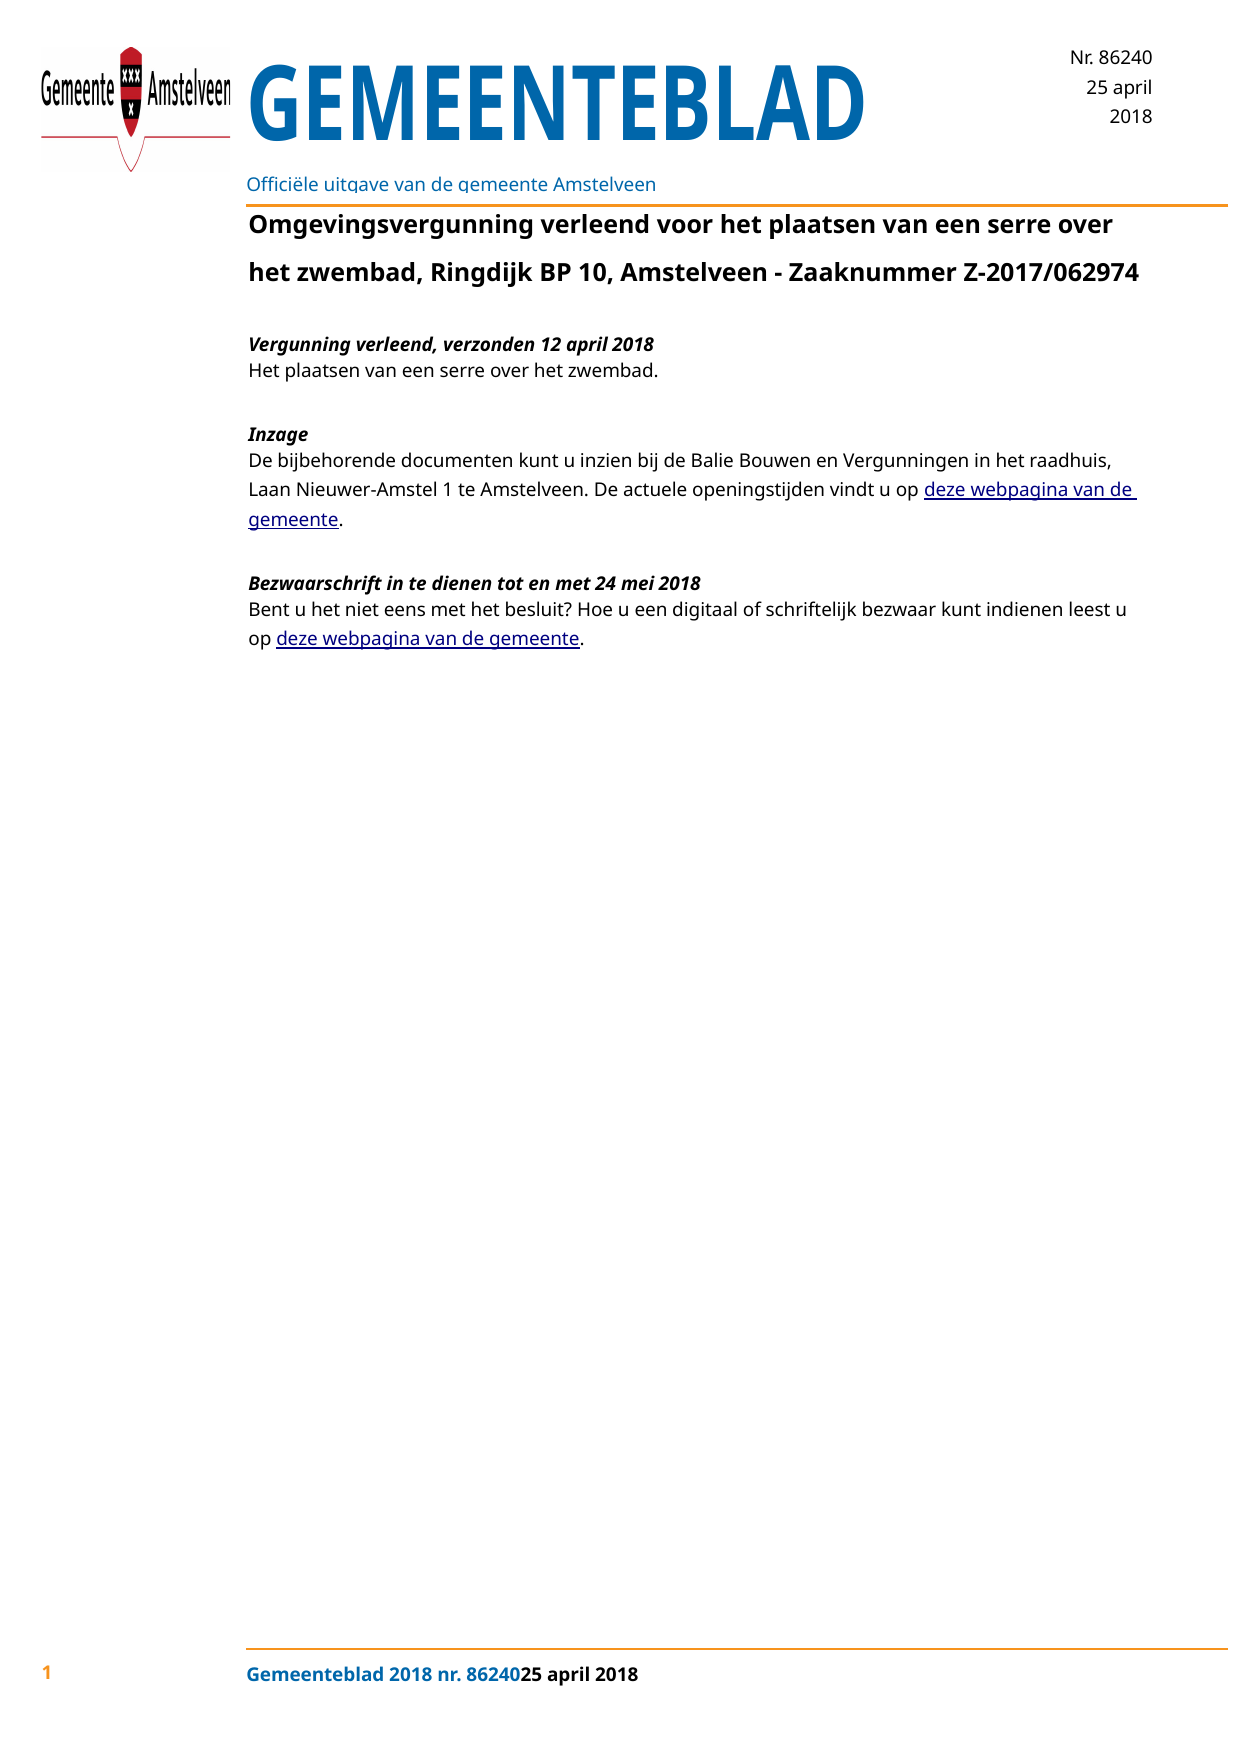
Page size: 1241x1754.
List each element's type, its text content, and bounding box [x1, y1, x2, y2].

text Omgevingsvergunning verleend voor het plaatsen van een serre over het zwembad, Ringdijk BP 10, Amstelveen - Zaaknummer Z-2017/062974 [248, 207, 1152, 288]
text Inzage [248, 421, 1152, 447]
text Het plaatsen van een serre over het zwembad. [248, 357, 1152, 383]
text Bent u het niet eens met het besluit? Hoe u een digitaal of schriftelijk bezwaar kunt indienen leest u op deze webpagina van de gemeente. [248, 596, 1152, 651]
picture [41, 47, 231, 172]
text Vergunning verleend, verzonden 12 april 2018 [248, 331, 1152, 357]
text Bezwaarschrift in te dienen tot en met 24 mei 2018 [248, 570, 1152, 596]
text De bijbehorende documenten kunt u inzien bij de Balie Bouwen en Vergunningen in het raadhuis, Laan Nieuwer-Amstel 1 te Amstelveen. De actuele openingstijden vindt u op deze webpagina van de gemeente. [248, 447, 1152, 532]
